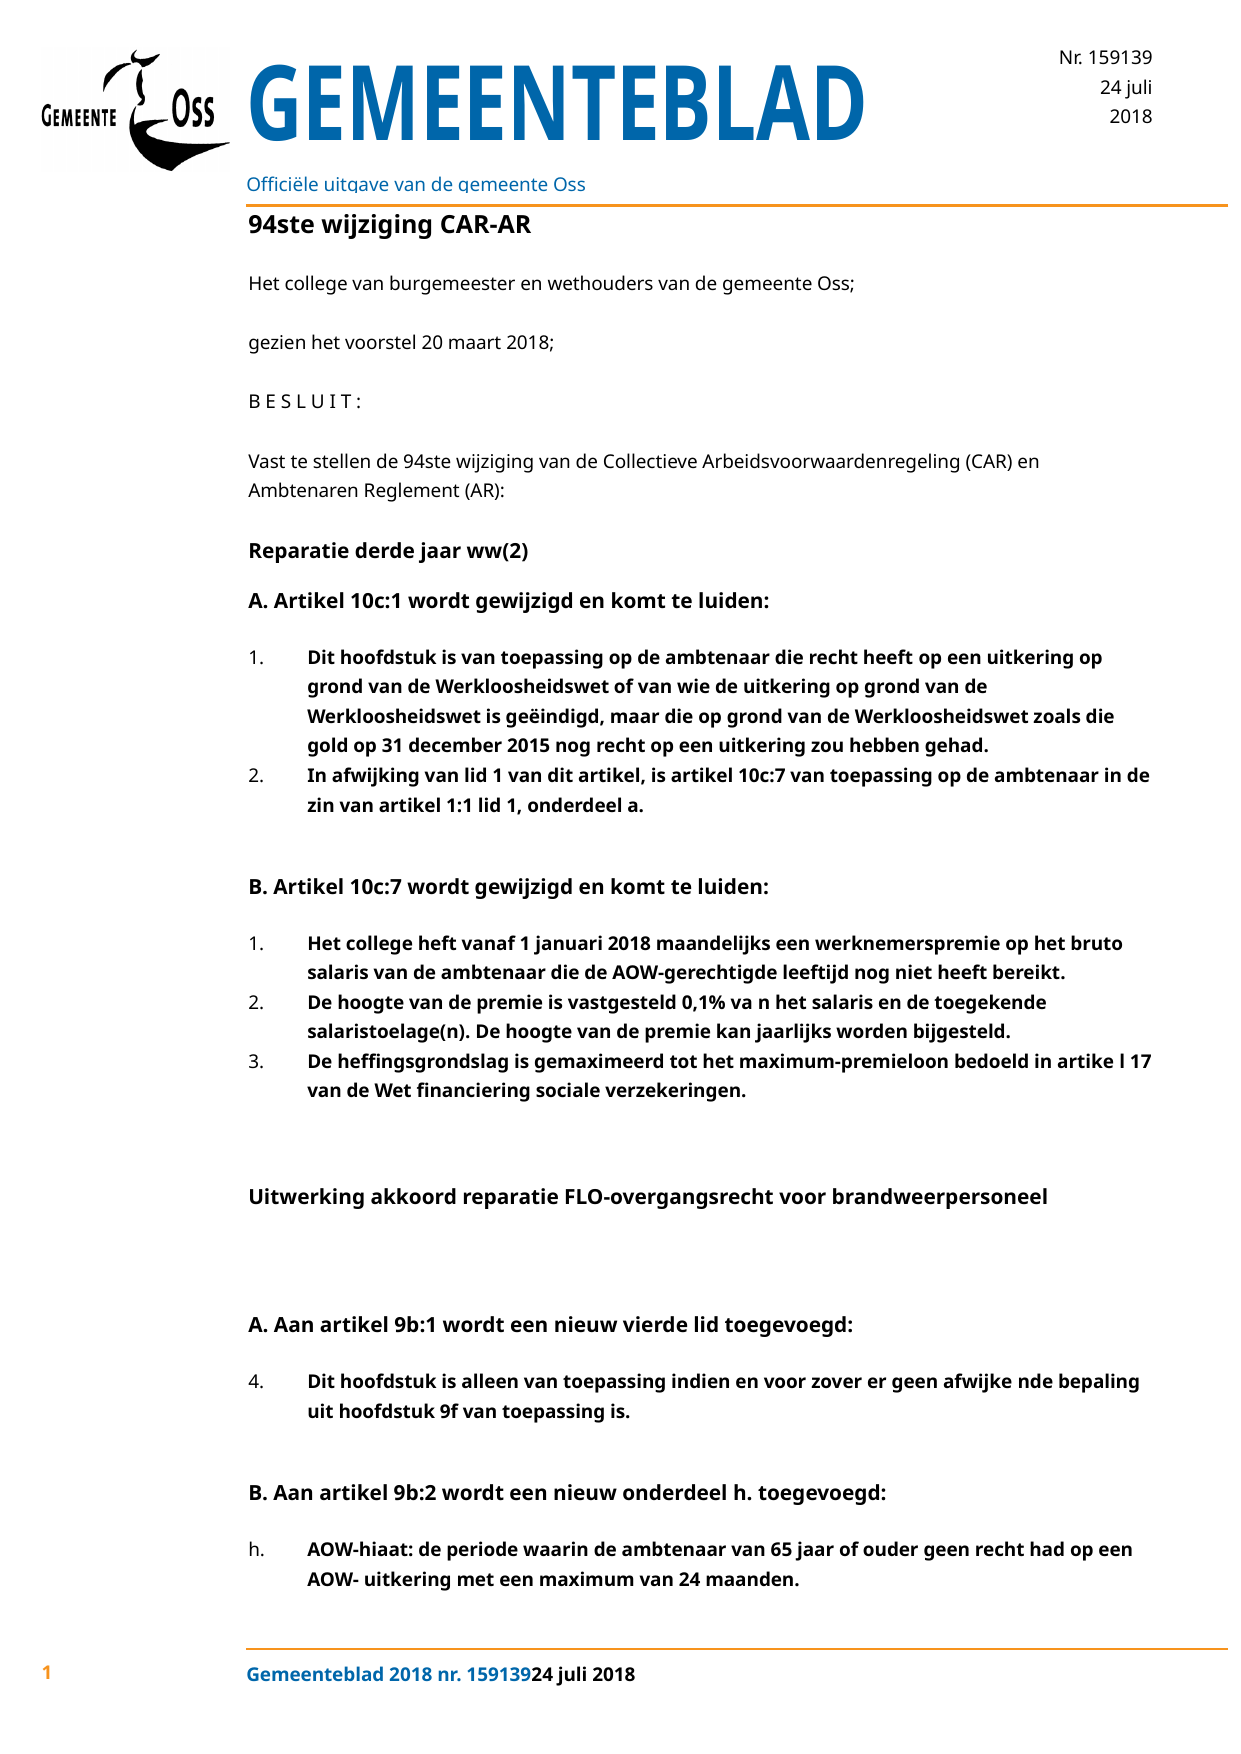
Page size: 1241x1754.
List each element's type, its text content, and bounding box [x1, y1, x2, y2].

list Dit hoofdstuk is van toepassing op de ambtenaar die recht heeft op een uitkering op grond van de Werkloosheidswet of van wie de uitkering op grond van de Werkloosheidswet is geëindigd, maar die op grond van de Werkloosheidswet zoals die gold op 31 december 2015 nog recht op een uitkering zou hebben gehad. [248, 644, 1152, 758]
text Uitwerking akkoord reparatie FLO-overgangsrecht voor brandweerpersoneel [248, 1182, 1152, 1211]
list AOW-hiaat: de periode waarin de ambtenaar van 65 jaar of ouder geen recht had op een AOW- uitkering met een maximum van 24 maanden. [248, 1536, 1152, 1592]
list Het college heft vanaf 1 januari 2018 maandelijks een werknemerspremie op het bruto salaris van de ambtenaar die de AOW-gerechtigde leeftijd nog niet heeft bereikt. [248, 930, 1152, 985]
picture [41, 47, 231, 172]
text 94ste wijziging CAR-AR [248, 207, 1152, 241]
list De heffingsgrondslag is gemaximeerd tot het maximum-premieloon bedoeld in artike l 17 van de Wet financiering sociale verzekeringen. [248, 1048, 1152, 1103]
text Vast te stellen de 94ste wijziging van de Collectieve Arbeidsvoorwaardenregeling (CAR) en Ambtenaren Reglement (AR): [248, 448, 1152, 503]
text gezien het voorstel 20 maart 2018; [248, 329, 1152, 355]
text Reparatie derde jaar ww(2) [248, 537, 1152, 565]
text B. Artikel 10c:7 wordt gewijzigd en komt te luiden: [248, 872, 1152, 900]
text Het college van burgemeester en wethouders van de gemeente Oss; [248, 270, 1152, 296]
text A. Aan artikel 9b:1 wordt een nieuw vierde lid toegevoegd: [248, 1311, 1152, 1339]
list In afwijking van lid 1 van dit artikel, is artikel 10c:7 van toepassing op de ambtenaar in de zin van artikel 1:1 lid 1, onderdeel a. [248, 762, 1152, 817]
text A. Artikel 10c:1 wordt gewijzigd en komt te luiden: [248, 586, 1152, 614]
text B. Aan artikel 9b:2 wordt een nieuw onderdeel h. toegevoegd: [248, 1478, 1152, 1507]
list De hoogte van de premie is vastgesteld 0,1% va n het salaris en de toegekende salaristoelage(n). De hoogte van de premie kan jaarlijks worden bijgesteld. [248, 989, 1152, 1044]
list Dit hoofdstuk is alleen van toepassing indien en voor zover er geen afwijke nde bepaling uit hoofdstuk 9f van toepassing is. [248, 1369, 1152, 1424]
text B E S L U I T : [248, 389, 1152, 414]
